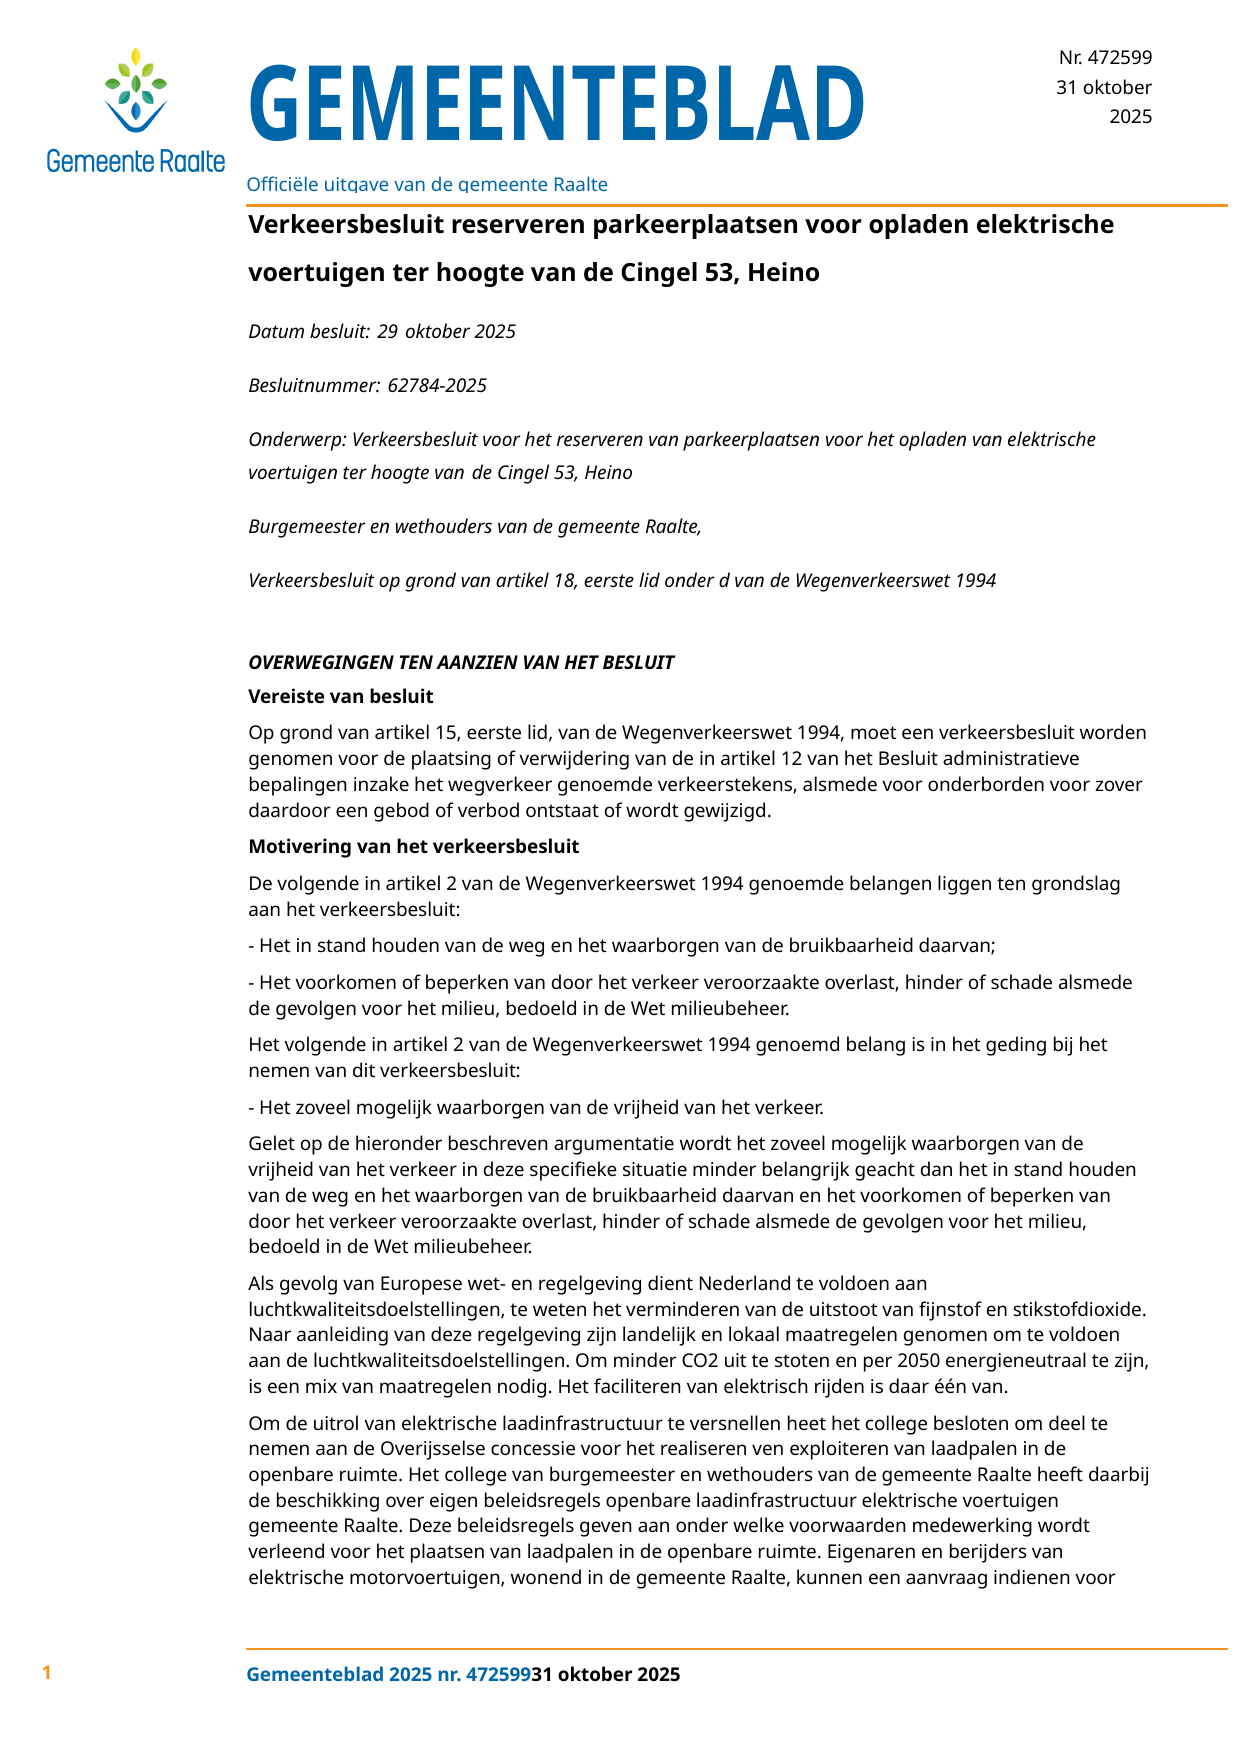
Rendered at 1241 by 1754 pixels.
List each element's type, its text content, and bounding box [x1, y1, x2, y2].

text Als gevolg van Europese wet- en regelgeving dient Nederland te voldoen aan luchtkwaliteitsdoelstellingen, te weten het verminderen van de uitstoot van fijnstof en stikstofdioxide. Naar aanleiding van deze regelgeving zijn landelijk en lokaal maatregelen genomen om te voldoen aan de luchtkwaliteitsdoelstellingen. Om minder CO2 uit te stoten en per 2050 energieneutraal te zijn, is een mix van maatregelen nodig. Het faciliteren van elektrisch rijden is daar één van. [248, 1270, 1152, 1399]
text Vereiste van besluit [248, 683, 1152, 709]
text Datum besluit: 29 oktober 2025 [248, 318, 1152, 344]
text OVERWEGINGEN TEN AANZIEN VAN HET BESLUIT [248, 649, 1152, 674]
text - Het voorkomen of beperken van door het verkeer veroorzaakte overlast, hinder of schade alsmede de gevolgen voor het milieu, bedoeld in de Wet milieubeheer. [248, 969, 1152, 1021]
picture [41, 47, 231, 172]
text - Het in stand houden van de weg en het waarborgen van de bruikbaarheid daarvan; [248, 932, 1152, 958]
text De volgende in artikel 2 van de Wegenverkeerswet 1994 genoemde belangen liggen ten grondslag aan het verkeersbesluit: [248, 870, 1152, 922]
text - Het zoveel mogelijk waarborgen van de vrijheid van het verkeer. [248, 1094, 1152, 1120]
text Besluitnummer: 62784-2025 [248, 372, 1152, 398]
text Onderwerp: Verkeersbesluit voor het reserveren van parkeerplaatsen voor het opladen van elektrische voertuigen ter hoogte van de Cingel 53, Heino [248, 426, 1152, 485]
text Verkeersbesluit reserveren parkeerplaatsen voor opladen elektrische voertuigen ter hoogte van de Cingel 53, Heino [248, 207, 1152, 288]
text Om de uitrol van elektrische laadinfrastructuur te versnellen heet het college besloten om deel te nemen aan de Overijsselse concessie voor het realiseren ven exploiteren van laadpalen in de openbare ruimte. Het college van burgemeester en wethouders van de gemeente Raalte heeft daarbij de beschikking over eigen beleidsregels openbare laadinfrastructuur elektrische voertuigen gemeente Raalte. Deze beleidsregels geven aan onder welke voorwaarden medewerking wordt verleend voor het plaatsen van laadpalen in de openbare ruimte. Eigenaren en berijders van elektrische motorvoertuigen, wonend in de gemeente Raalte, kunnen een aanvraag indienen voor [248, 1410, 1152, 1590]
text Het volgende in artikel 2 van de Wegenverkeerswet 1994 genoemd belang is in het geding bij het nemen van dit verkeersbesluit: [248, 1032, 1152, 1083]
text Motivering van het verkeersbesluit [248, 833, 1152, 859]
text Gelet op de hieronder beschreven argumentatie wordt het zoveel mogelijk waarborgen van de vrijheid van het verkeer in deze specifieke situatie minder belangrijk geacht dan het in stand houden van de weg en het waarborgen van de bruikbaarheid daarvan en het voorkomen of beperken van door het verkeer veroorzaakte overlast, hinder of schade alsmede de gevolgen voor het milieu, bedoeld in de Wet milieubeheer. [248, 1131, 1152, 1259]
text Verkeersbesluit op grond van artikel 18, eerste lid onder d van de Wegenverkeerswet 1994 [248, 568, 1152, 593]
text Burgemeester en wethouders van de gemeente Raalte, [248, 513, 1152, 539]
text Op grond van artikel 15, eerste lid, van de Wegenverkeerswet 1994, moet een verkeersbesluit worden genomen voor de plaatsing of verwijdering van de in artikel 12 van het Besluit administratieve bepalingen inzake het wegverkeer genoemde verkeerstekens, alsmede voor onderborden voor zover daardoor een gebod of verbod ontstaat of wordt gewijzigd. [248, 719, 1152, 822]
